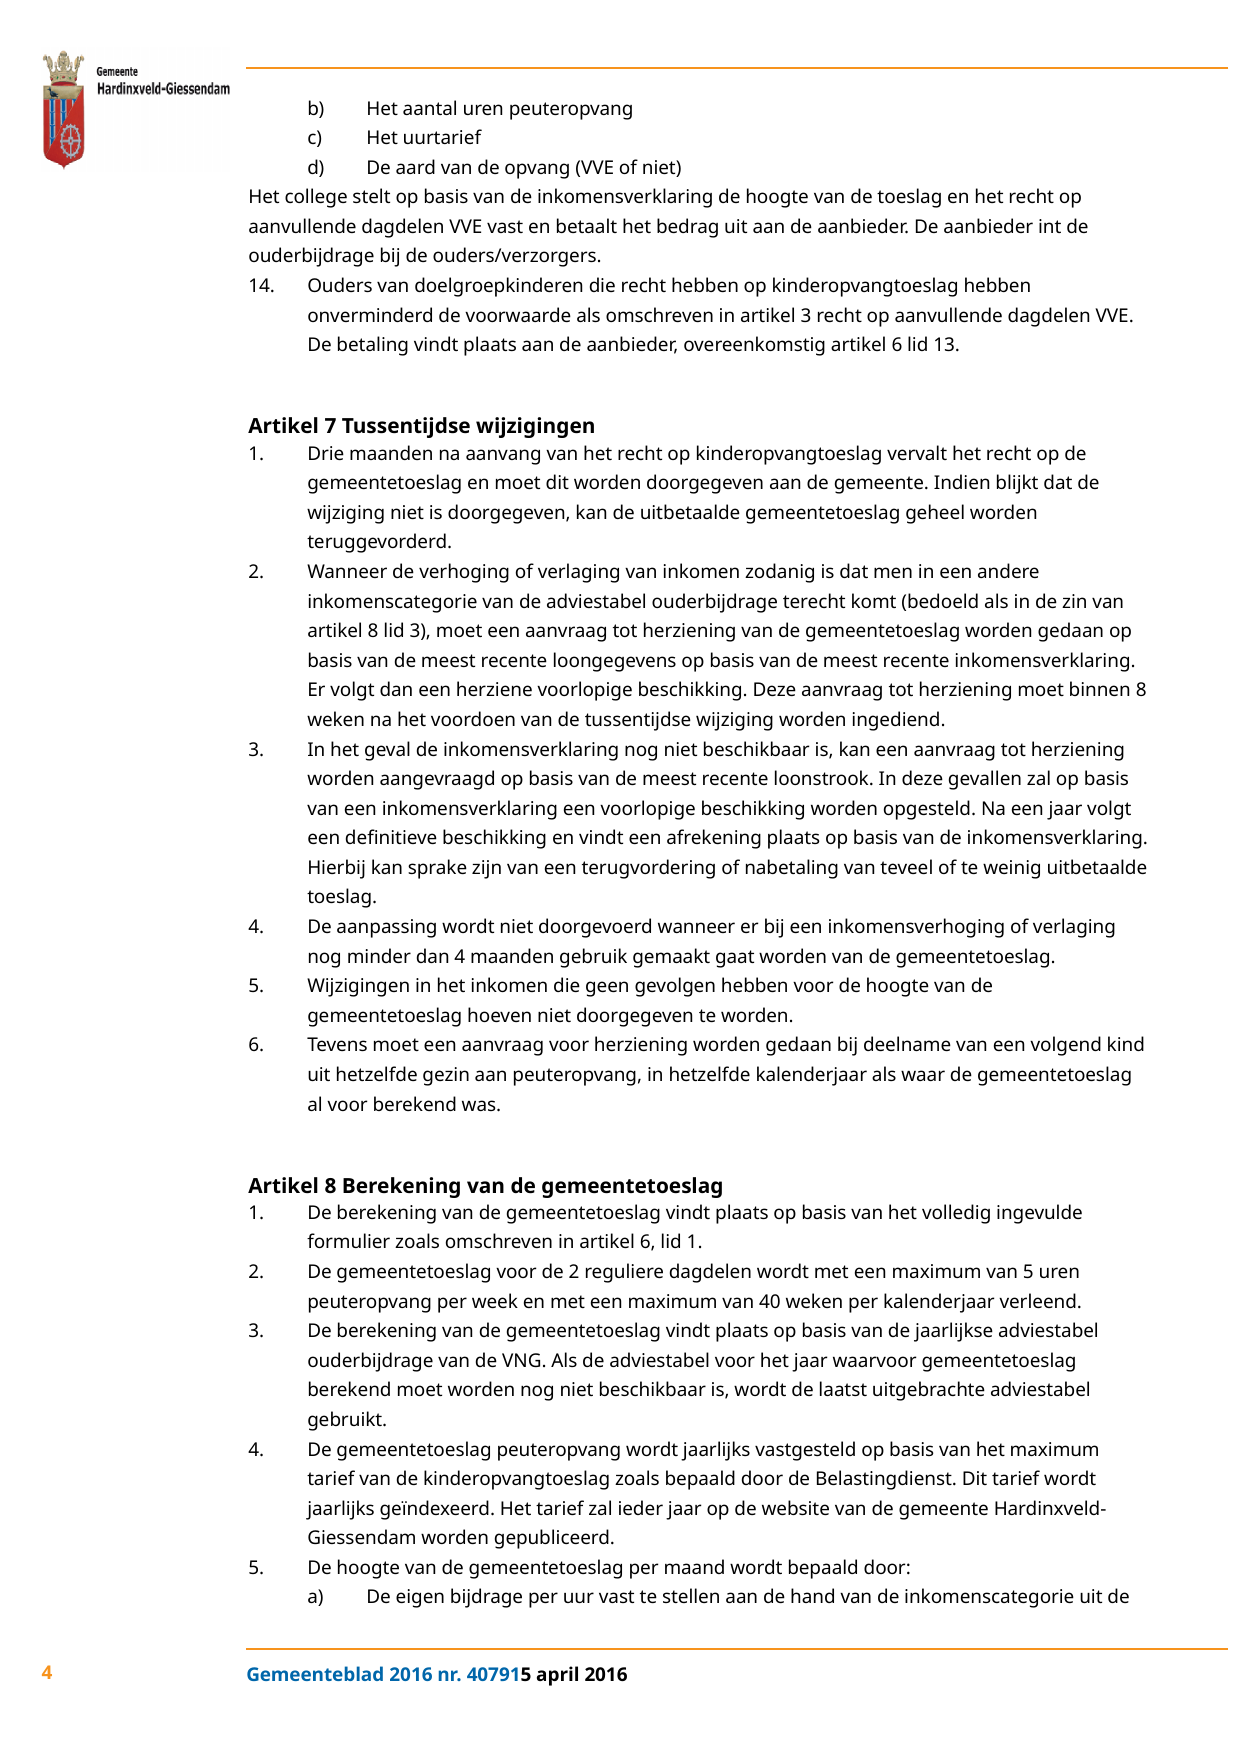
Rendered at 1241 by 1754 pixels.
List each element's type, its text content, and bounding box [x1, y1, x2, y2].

list De berekening van de gemeentetoeslag vindt plaats op basis van de jaarlijkse adviestabel ouderbijdrage van de VNG. Als de adviestabel voor het jaar waarvoor gemeentetoeslag berekend moet worden nog niet beschikbaar is, wordt de laatst uitgebrachte adviestabel gebruikt. [248, 1317, 1152, 1432]
list De gemeentetoeslag voor de 2 reguliere dagdelen wordt met een maximum van 5 uren peuteropvang per week en met een maximum van 40 weken per kalenderjaar verleend. [248, 1258, 1152, 1314]
list De aanpassing wordt niet doorgevoerd wanneer er bij een inkomensverhoging of verlaging nog minder dan 4 maanden gebruik gemaakt gaat worden van de gemeentetoeslag. [248, 913, 1152, 968]
list De aard van de opvang (VVE of niet) [307, 154, 1152, 180]
list Het aantal uren peuteropvang [307, 95, 1152, 121]
list De berekening van de gemeentetoeslag vindt plaats op basis van het volledig ingevulde formulier zoals omschreven in artikel 6, lid 1. [248, 1199, 1152, 1254]
list Tevens moet een aanvraag voor herziening worden gedaan bij deelname van een volgend kind uit hetzelfde gezin aan peuteropvang, in hetzelfde kalenderjaar als waar de gemeentetoeslag al voor berekend was. [248, 1032, 1152, 1116]
text Artikel 7 Tussentijdse wijzigingen [248, 411, 1152, 440]
list De hoogte van de gemeentetoeslag per maand wordt bepaald door: [248, 1554, 1152, 1580]
list In het geval de inkomensverklaring nog niet beschikbaar is, kan een aanvraag tot herziening worden aangevraagd op basis van de meest recente loonstrook. In deze gevallen zal op basis van een inkomensverklaring een voorlopige beschikking worden opgesteld. Na een jaar volgt een definitieve beschikking en vindt een afrekening plaats op basis van de inkomensverklaring. Hierbij kan sprake zijn van een terugvordering of nabetaling van teveel of te weinig uitbetaalde toeslag. [248, 736, 1152, 909]
list De gemeentetoeslag peuteropvang wordt jaarlijks vastgesteld op basis van het maximum tarief van de kinderopvangtoeslag zoals bepaald door de Belastingdienst. Dit tarief wordt jaarlijks geïndexeerd. Het tarief zal ieder jaar op de website van de gemeente Hardinxveld-Giessendam worden gepubliceerd. [248, 1436, 1152, 1550]
list Drie maanden na aanvang van het recht op kinderopvangtoeslag vervalt het recht op de gemeentetoeslag en moet dit worden doorgegeven aan de gemeente. Indien blijkt dat de wijziging niet is doorgegeven, kan de uitbetaalde gemeentetoeslag geheel worden teruggevorderd. [248, 440, 1152, 554]
list Wijzigingen in het inkomen die geen gevolgen hebben voor de hoogte van de gemeentetoeslag hoeven niet doorgegeven te worden. [248, 972, 1152, 1028]
list Het uurtarief [307, 124, 1152, 150]
text Het college stelt op basis van de inkomensverklaring de hoogte van de toeslag en het recht op aanvullende dagdelen VVE vast en betaalt het bedrag uit aan de aanbieder. De aanbieder int de ouderbijdrage bij de ouders/verzorgers. [248, 183, 1152, 268]
picture [41, 47, 231, 172]
list Ouders van doelgroepkinderen die recht hebben op kinderopvangtoeslag hebben onverminderd de voorwaarde als omschreven in artikel 3 recht op aanvullende dagdelen VVE. De betaling vindt plaats aan de aanbieder, overeenkomstig artikel 6 lid 13. [248, 272, 1152, 357]
list De eigen bijdrage per uur vast te stellen aan de hand van de inkomenscategorie uit de [307, 1584, 1152, 1609]
text Artikel 8 Berekening van de gemeentetoeslag [248, 1171, 1152, 1199]
list Wanneer de verhoging of verlaging van inkomen zodanig is dat men in een andere inkomenscategorie van de adviestabel ouderbijdrage terecht komt (bedoeld als in de zin van artikel 8 lid 3), moet een aanvraag tot herziening van de gemeentetoeslag worden gedaan op basis van de meest recente loongegevens op basis van de meest recente inkomensverklaring. Er volgt dan een herziene voorlopige beschikking. Deze aanvraag tot herziening moet binnen 8 weken na het voordoen van de tussentijdse wijziging worden ingediend. [248, 558, 1152, 732]
